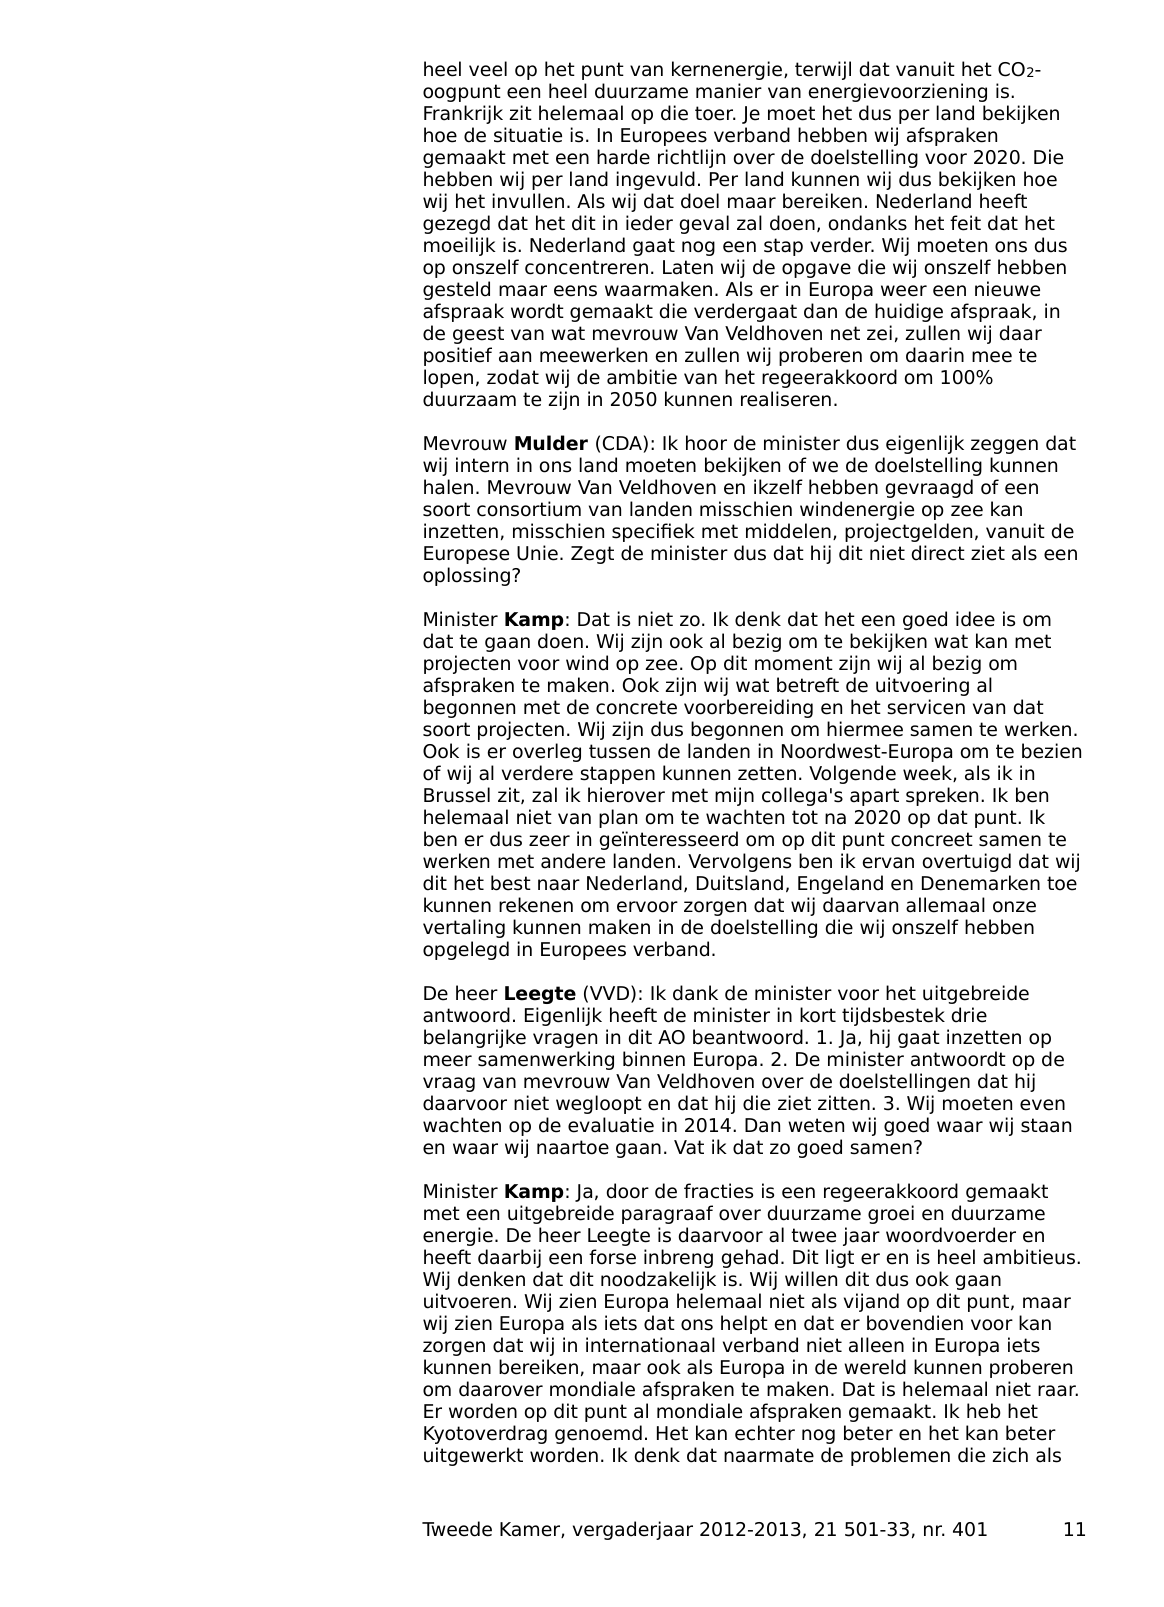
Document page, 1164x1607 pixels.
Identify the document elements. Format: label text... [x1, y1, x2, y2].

text Mevrouw Mulder (CDA): Ik hoor de minister dus eigenlijk zeggen dat wij intern in ons land moeten bekijken of we de doelstelling kunnen halen. Mevrouw Van Veldhoven en ikzelf hebben gevraagd of een soort consortium van landen misschien windenergie op zee kan inzetten, misschien specifiek met middelen, projectgelden, vanuit de Europese Unie. Zegt de minister dus dat hij dit niet direct ziet als een oplossing? [422, 433, 1087, 587]
text De heer Leegte (VVD): Ik dank de minister voor het uitgebreide antwoord. Eigenlijk heeft de minister in kort tijdsbestek drie belangrijke vragen in dit AO beantwoord. 1. Ja, hij gaat inzetten op meer samenwerking binnen Europa. 2. De minister antwoordt op de vraag van mevrouw Van Veldhoven over de doelstellingen dat hij daarvoor niet wegloopt en dat hij die ziet zitten. 3. Wij moeten even wachten op de evaluatie in 2014. Dan weten wij goed waar wij staan en waar wij naartoe gaan. Vat ik dat zo goed samen? [422, 983, 1087, 1159]
text heel veel op het punt van kernenergie, terwijl dat vanuit het CO2-oogpunt een heel duurzame manier van energievoorziening is. Frankrijk zit helemaal op die toer. Je moet het dus per land bekijken hoe de situatie is. In Europees verband hebben wij afspraken gemaakt met een harde richtlijn over de doelstelling voor 2020. Die hebben wij per land ingevuld. Per land kunnen wij dus bekijken hoe wij het invullen. Als wij dat doel maar bereiken. Nederland heeft gezegd dat het dit in ieder geval zal doen, ondanks het feit dat het moeilijk is. Nederland gaat nog een stap verder. Wij moeten ons dus op onszelf concentreren. Laten wij de opgave die wij onszelf hebben gesteld maar eens waarmaken. Als er in Europa weer een nieuwe afspraak wordt gemaakt die verdergaat dan de huidige afspraak, in de geest van wat mevrouw Van Veldhoven net zei, zullen wij daar positief aan meewerken en zullen wij proberen om daarin mee te lopen, zodat wij de ambitie van het regeerakkoord om 100% duurzaam te zijn in 2050 kunnen realiseren. [422, 59, 1087, 411]
text Minister Kamp: Dat is niet zo. Ik denk dat het een goed idee is om dat te gaan doen. Wij zijn ook al bezig om te bekijken wat kan met projecten voor wind op zee. Op dit moment zijn wij al bezig om afspraken te maken. Ook zijn wij wat betreft de uitvoering al begonnen met de concrete voorbereiding en het servicen van dat soort projecten. Wij zijn dus begonnen om hiermee samen te werken. Ook is er overleg tussen de landen in Noordwest-Europa om te bezien of wij al verdere stappen kunnen zetten. Volgende week, als ik in Brussel zit, zal ik hierover met mijn collega's apart spreken. Ik ben helemaal niet van plan om te wachten tot na 2020 op dat punt. Ik ben er dus zeer in geïnteresseerd om op dit punt concreet samen te werken met andere landen. Vervolgens ben ik ervan overtuigd dat wij dit het best naar Nederland, Duitsland, Engeland en Denemarken toe kunnen rekenen om ervoor zorgen dat wij daarvan allemaal onze vertaling kunnen maken in de doelstelling die wij onszelf hebben opgelegd in Europees verband. [422, 609, 1087, 961]
text Minister Kamp: Ja, door de fracties is een regeerakkoord gemaakt met een uitgebreide paragraaf over duurzame groei en duurzame energie. De heer Leegte is daarvoor al twee jaar woordvoerder en heeft daarbij een forse inbreng gehad. Dit ligt er en is heel ambitieus. Wij denken dat dit noodzakelijk is. Wij willen dit dus ook gaan uitvoeren. Wij zien Europa helemaal niet als vijand op dit punt, maar wij zien Europa als iets dat ons helpt en dat er bovendien voor kan zorgen dat wij in internationaal verband niet alleen in Europa iets kunnen bereiken, maar ook als Europa in de wereld kunnen proberen om daarover mondiale afspraken te maken. Dat is helemaal niet raar. Er worden op dit punt al mondiale afspraken gemaakt. Ik heb het Kyotoverdrag genoemd. Het kan echter nog beter en het kan beter uitgewerkt worden. Ik denk dat naarmate de problemen die zich als [422, 1181, 1087, 1467]
